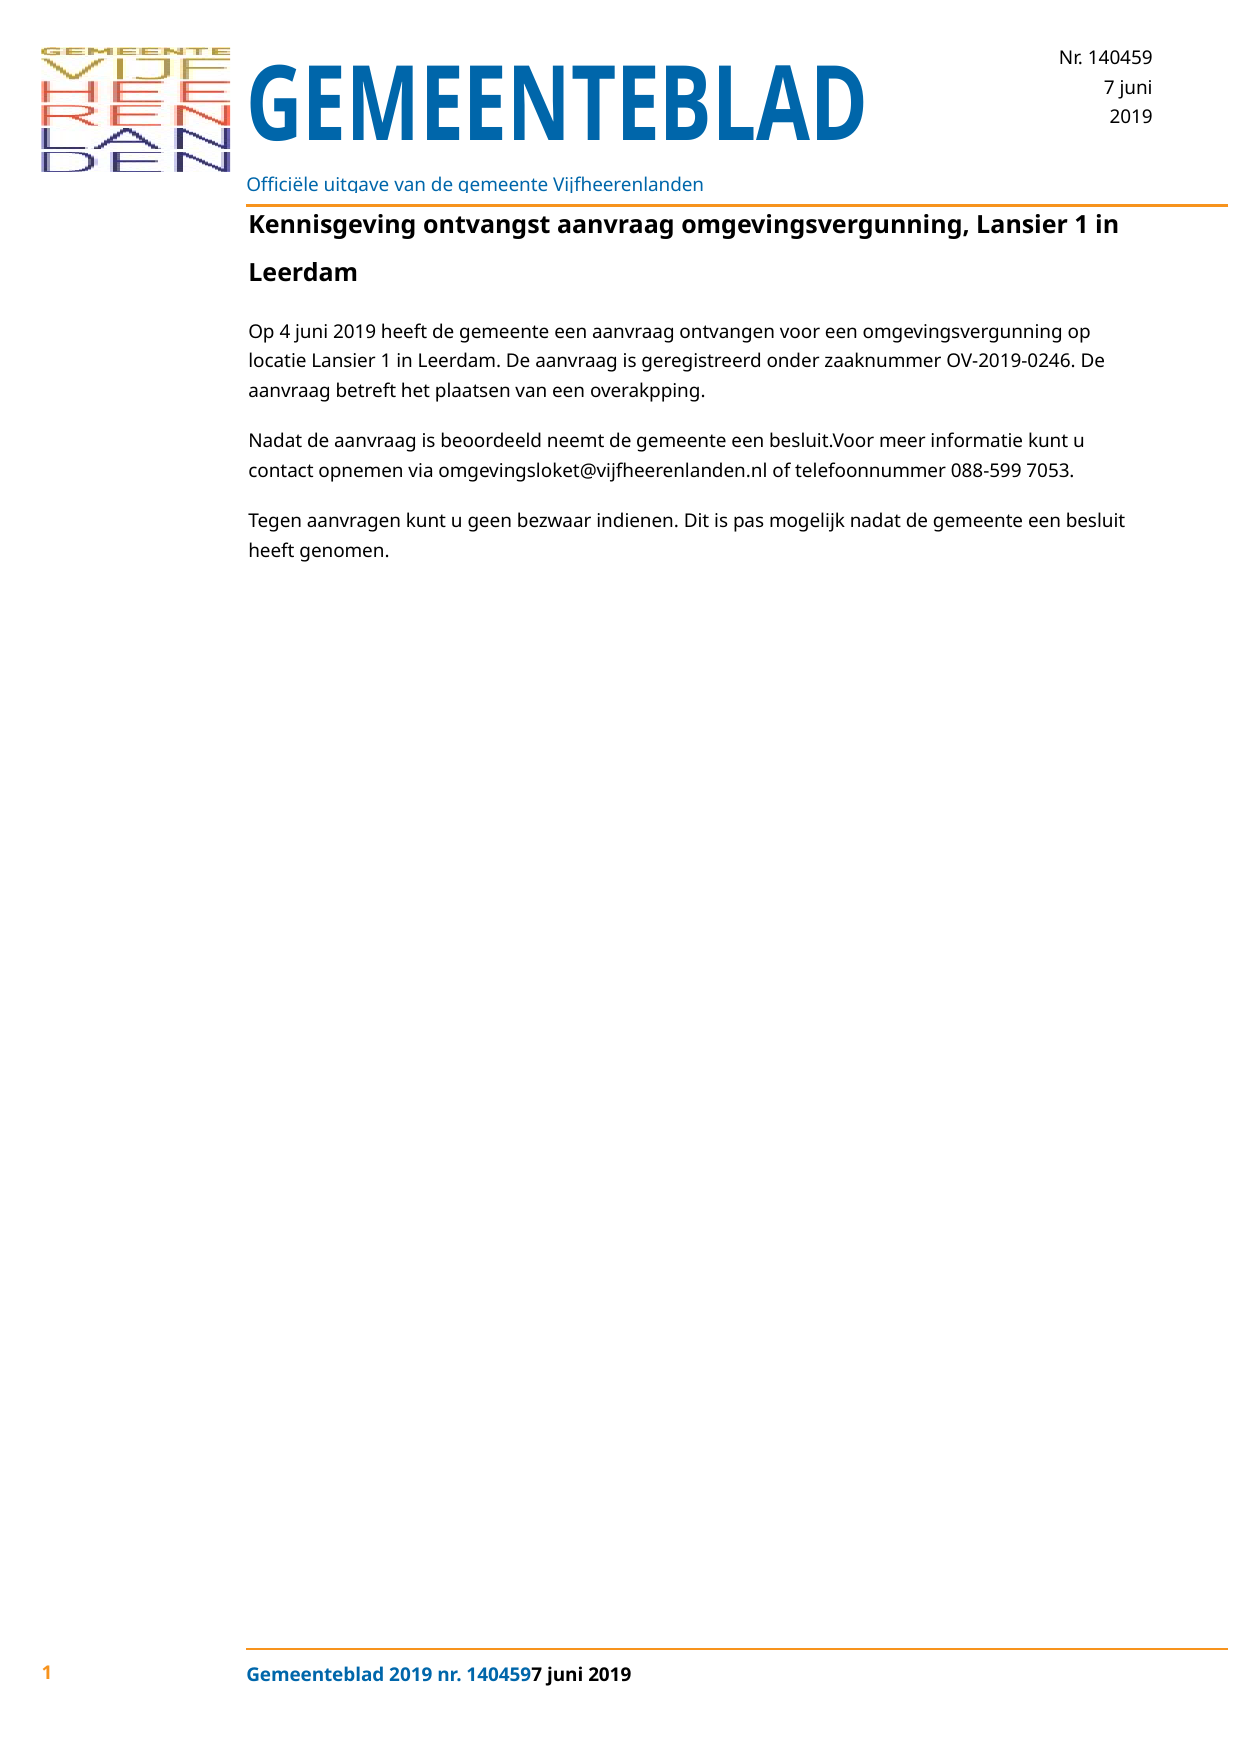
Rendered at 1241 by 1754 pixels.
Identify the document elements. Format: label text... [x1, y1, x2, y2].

text Kennisgeving ontvangst aanvraag omgevingsvergunning, Lansier 1 in Leerdam [248, 207, 1152, 288]
text Nadat de aanvraag is beoordeeld neemt de gemeente een besluit.Voor meer informatie kunt u contact opnemen via omgevingsloket@vijfheerenlanden.nl of telefoonnummer 088-599 7053. [248, 427, 1152, 483]
text Op 4 juni 2019 heeft de gemeente een aanvraag ontvangen voor een omgevingsvergunning op locatie Lansier 1 in Leerdam. De aanvraag is geregistreerd onder zaaknummer OV-2019-0246. De aanvraag betreft het plaatsen van een overakpping. [248, 318, 1152, 403]
picture [41, 47, 231, 172]
text Tegen aanvragen kunt u geen bezwaar indienen. Dit is pas mogelijk nadat de gemeente een besluit heeft genomen. [248, 507, 1152, 563]
